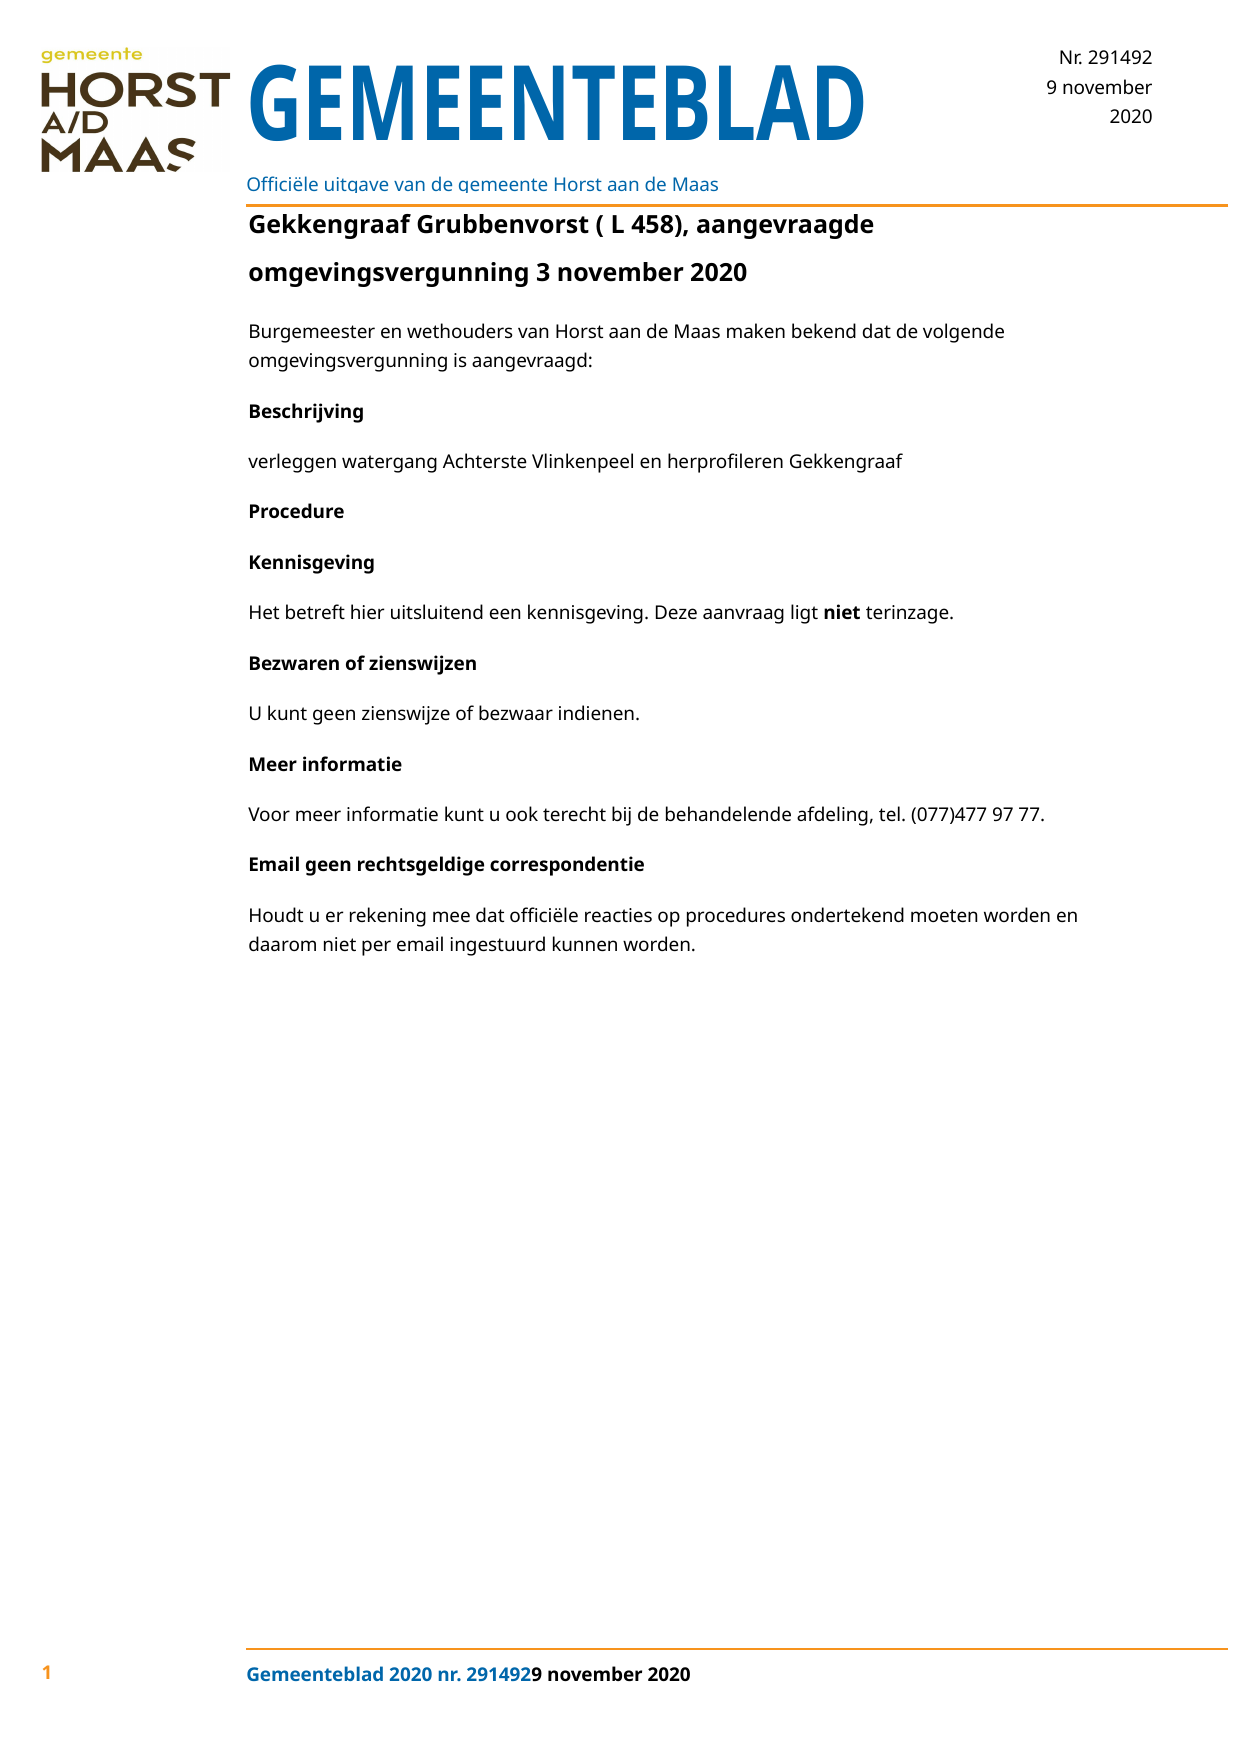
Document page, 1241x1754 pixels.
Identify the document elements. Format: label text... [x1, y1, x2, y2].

text Burgemeester en wethouders van Horst aan de Maas maken bekend dat de volgende omgevingsvergunning is aangevraagd: [248, 318, 1152, 373]
text verleggen watergang Achterste Vlinkenpeel en herprofileren Gekkengraaf [248, 448, 1152, 474]
text Het betreft hier uitsluitend een kennisgeving. Deze aanvraag ligt niet terinzage. [248, 599, 1152, 625]
text Voor meer informatie kunt u ook terecht bij de behandelende afdeling, tel. (077)477 97 77. [248, 801, 1152, 827]
text Bezwaren of zienswijzen [248, 650, 1152, 676]
text Procedure [248, 499, 1152, 524]
text Houdt u er rekening mee dat officiële reacties op procedures ondertekend moeten worden en daarom niet per email ingestuurd kunnen worden. [248, 902, 1152, 957]
picture [41, 47, 231, 172]
text Beschrijving [248, 398, 1152, 424]
text U kunt geen zienswijze of bezwaar indienen. [248, 700, 1152, 726]
text Gekkengraaf Grubbenvorst ( L 458), aangevraagde omgevingsvergunning 3 november 2020 [248, 207, 1152, 288]
text Kennisgeving [248, 549, 1152, 575]
text Meer informatie [248, 751, 1152, 777]
text Email geen rechtsgeldige correspondentie [248, 852, 1152, 877]
